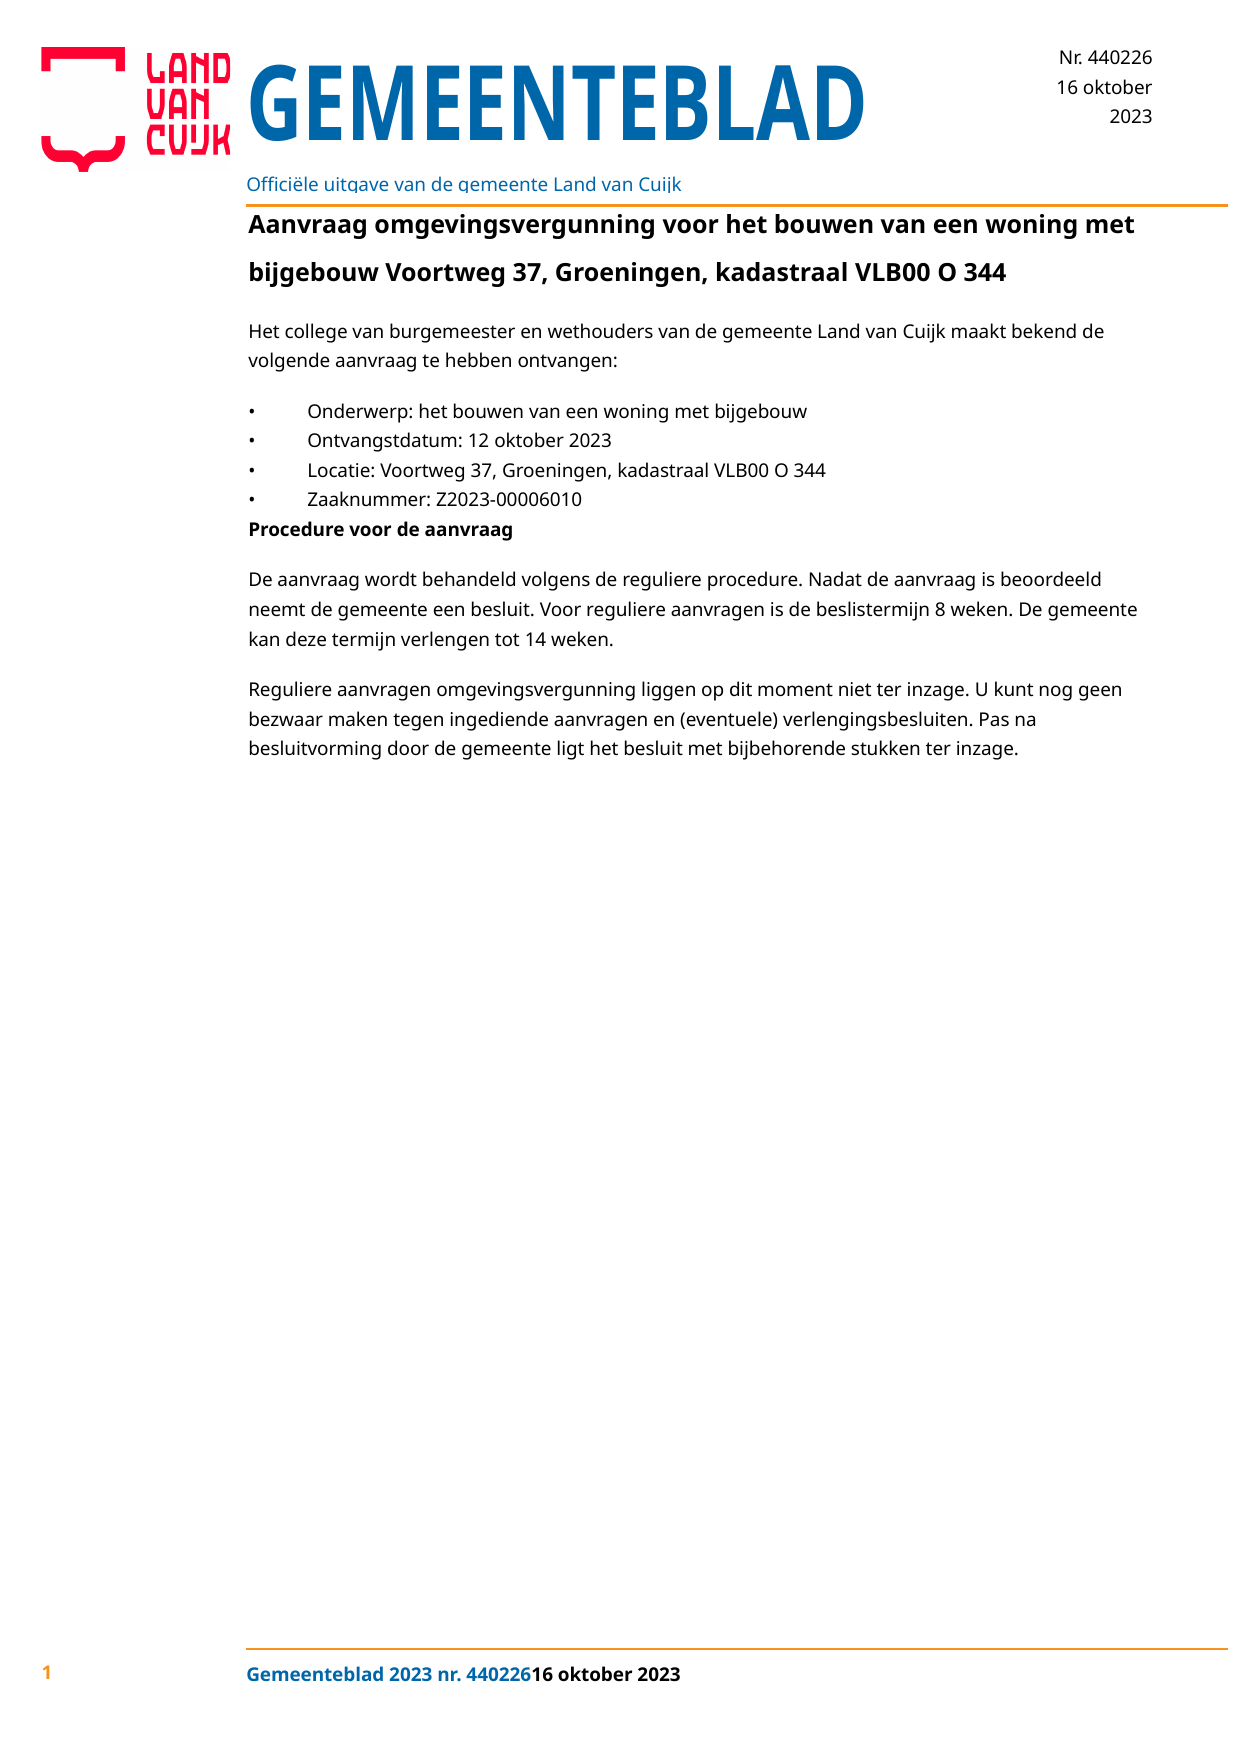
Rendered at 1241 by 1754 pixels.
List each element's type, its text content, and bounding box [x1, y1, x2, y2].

list Locatie: Voortweg 37, Groeningen, kadastraal VLB00 O 344 [248, 457, 1152, 483]
picture [41, 47, 231, 172]
text Reguliere aanvragen omgevingsvergunning liggen op dit moment niet ter inzage. U kunt nog geen bezwaar maken tegen ingediende aanvragen en (eventuele) verlengingsbesluiten. Pas na besluitvorming door de gemeente ligt het besluit met bijbehorende stukken ter inzage. [248, 676, 1152, 761]
list Onderwerp: het bouwen van een woning met bijgebouw [248, 398, 1152, 424]
list Zaaknummer: Z2023-00006010 [248, 487, 1152, 512]
list Ontvangstdatum: 12 oktober 2023 [248, 427, 1152, 453]
text De aanvraag wordt behandeld volgens de reguliere procedure. Nadat de aanvraag is beoordeeld neemt de gemeente een besluit. Voor reguliere aanvragen is de beslistermijn 8 weken. De gemeente kan deze termijn verlengen tot 14 weken. [248, 567, 1152, 652]
text Het college van burgemeester en wethouders van de gemeente Land van Cuijk maakt bekend de volgende aanvraag te hebben ontvangen: [248, 318, 1152, 373]
text Procedure voor de aanvraag [248, 516, 1152, 542]
text Aanvraag omgevingsvergunning voor het bouwen van een woning met bijgebouw Voortweg 37, Groeningen, kadastraal VLB00 O 344 [248, 207, 1152, 288]
